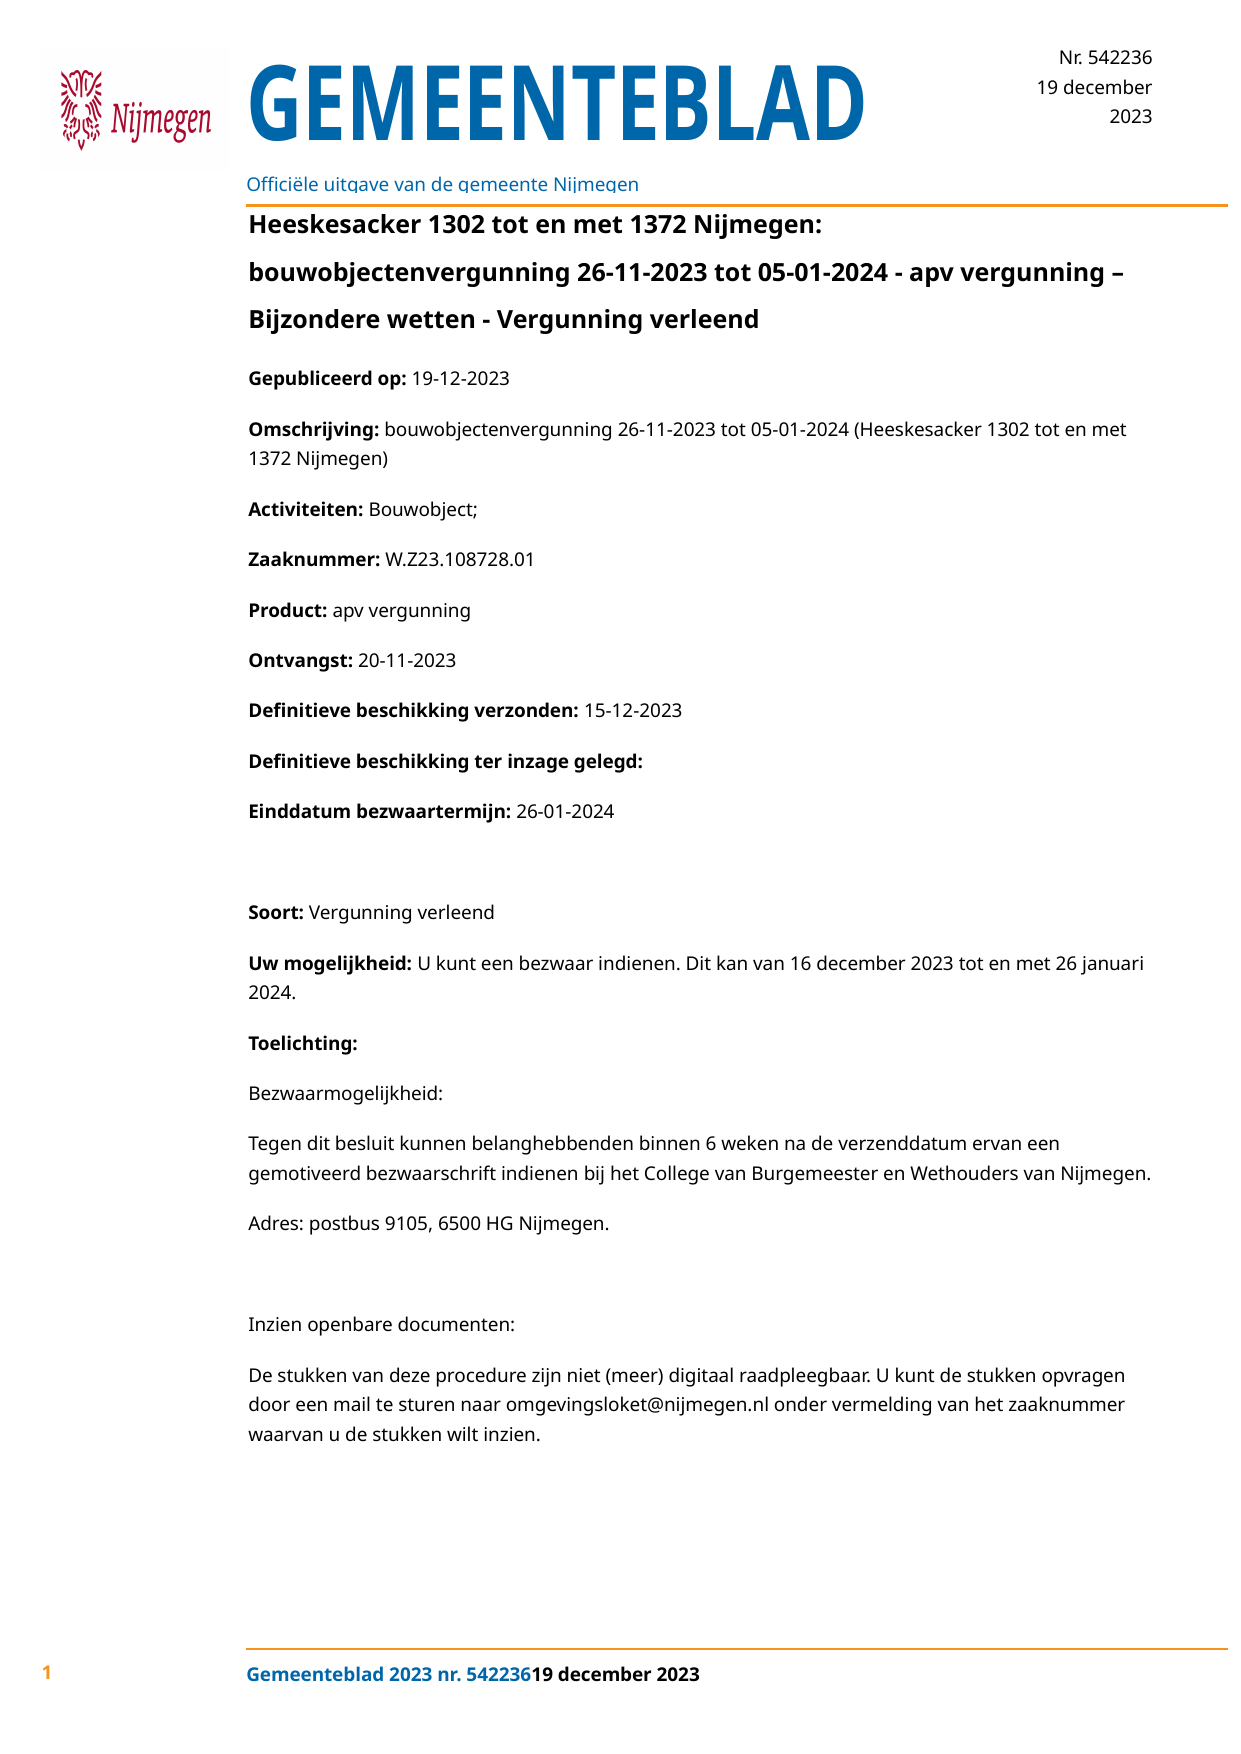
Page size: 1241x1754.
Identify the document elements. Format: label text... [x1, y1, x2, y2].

text Omschrijving: bouwobjectenvergunning 26-11-2023 tot 05-01-2024 (Heeskesacker 1302 tot en met 1372 Nijmegen) [248, 416, 1152, 471]
text Ontvangst: 20-11-2023 [248, 647, 1152, 673]
text Toelichting: [248, 1030, 1152, 1055]
text Gepubliceerd op: 19-12-2023 [248, 366, 1152, 391]
text Adres: postbus 9105, 6500 HG Nijmegen. [248, 1211, 1152, 1236]
text Activiteiten: Bouwobject; [248, 496, 1152, 522]
text De stukken van deze procedure zijn niet (meer) digitaal raadpleegbaar. U kunt de stukken opvragen door een mail te sturen naar omgevingsloket@nijmegen.nl onder vermelding van het zaaknummer waarvan u de stukken wilt inzien. [248, 1362, 1152, 1447]
text Einddatum bezwaartermijn: 26-01-2024 [248, 798, 1152, 824]
text Product: apv vergunning [248, 597, 1152, 622]
picture [41, 47, 231, 172]
text Heeskesacker 1302 tot en met 1372 Nijmegen: bouwobjectenvergunning 26-11-2023 tot 05-01-2024 - apv vergunning – Bijzondere wetten - Vergunning verleend [248, 207, 1152, 336]
text Soort: Vergunning verleend [248, 899, 1152, 925]
text Definitieve beschikking verzonden: 15-12-2023 [248, 698, 1152, 723]
text Uw mogelijkheid: U kunt een bezwaar indienen. Dit kan van 16 december 2023 tot en met 26 januari 2024. [248, 950, 1152, 1005]
text Tegen dit besluit kunnen belanghebbenden binnen 6 weken na de verzenddatum ervan een gemotiveerd bezwaarschrift indienen bij het College van Burgemeester en Wethouders van Nijmegen. [248, 1131, 1152, 1186]
text Bezwaarmogelijkheid: [248, 1080, 1152, 1106]
text Inzien openbare documenten: [248, 1311, 1152, 1337]
text Zaaknummer: W.Z23.108728.01 [248, 546, 1152, 572]
text Definitieve beschikking ter inzage gelegd: [248, 748, 1152, 774]
